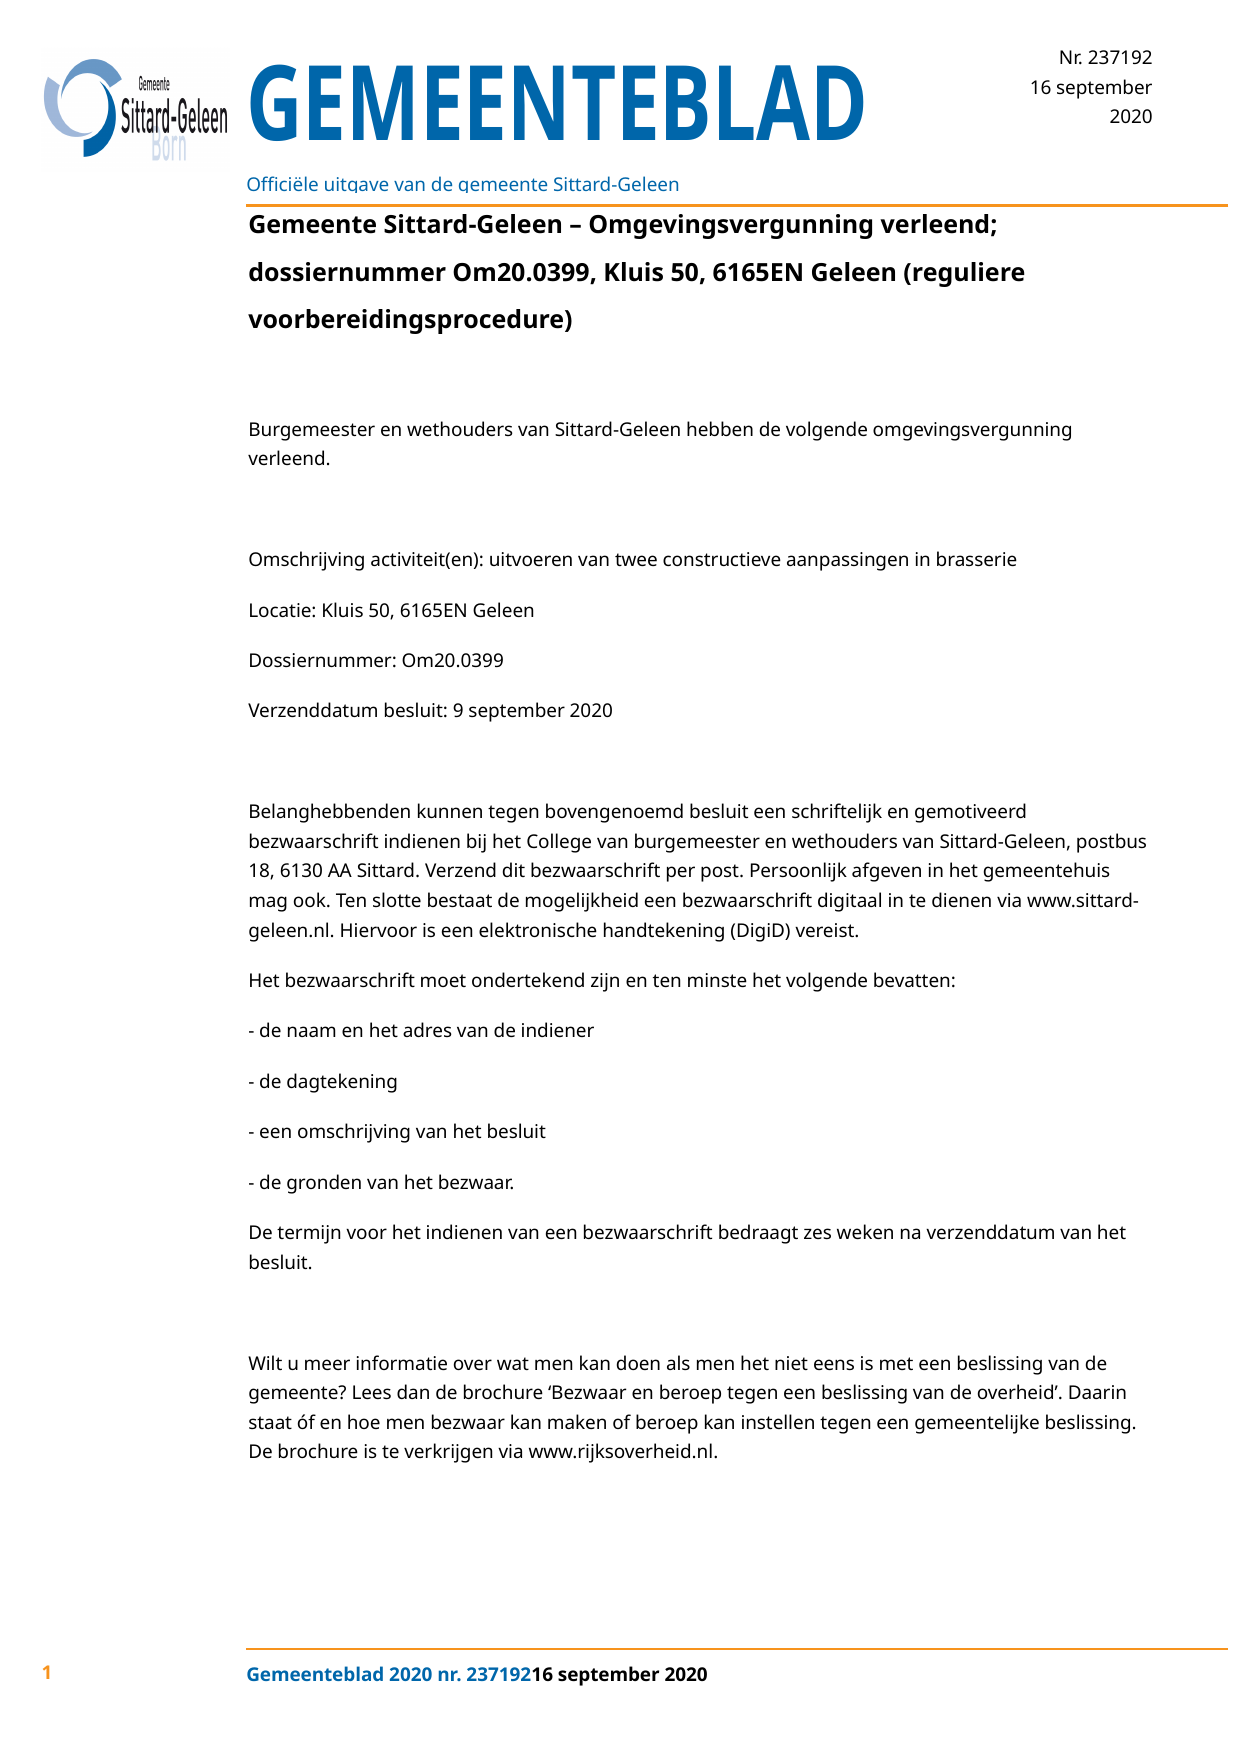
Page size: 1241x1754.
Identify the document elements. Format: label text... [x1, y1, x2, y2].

picture [41, 47, 231, 172]
text Burgemeester en wethouders van Sittard-Geleen hebben de volgende omgevingsvergunning verleend. [248, 416, 1152, 471]
text Omschrijving activiteit(en): uitvoeren van twee constructieve aanpassingen in brasserie [248, 546, 1152, 572]
text De termijn voor het indienen van een bezwaarschrift bedraagt zes weken na verzenddatum van het besluit. [248, 1219, 1152, 1274]
text Verzenddatum besluit: 9 september 2020 [248, 698, 1152, 723]
text - de naam en het adres van de indiener [248, 1018, 1152, 1043]
text - een omschrijving van het besluit [248, 1118, 1152, 1144]
text Wilt u meer informatie over wat men kan doen als men het niet eens is met een beslissing van de gemeente? Lees dan de brochure ‘Bezwaar en beroep tegen een beslissing van de overheid’. Daarin staat óf en hoe men bezwaar kan maken of beroep kan instellen tegen een gemeentelijke beslissing. De brochure is te verkrijgen via www.rijksoverheid.nl. [248, 1350, 1152, 1464]
text - de gronden van het bezwaar. [248, 1169, 1152, 1194]
text Belanghebbenden kunnen tegen bovengenoemd besluit een schriftelijk en gemotiveerd bezwaarschrift indienen bij het College van burgemeester en wethouders van Sittard-Geleen, postbus 18, 6130 AA Sittard. Verzend dit bezwaarschrift per post. Persoonlijk afgeven in het gemeentehuis mag ook. Ten slotte bestaat de mogelijkheid een bezwaarschrift digitaal in te dienen via www.sittard-geleen.nl. Hiervoor is een elektronische handtekening (DigiD) vereist. [248, 798, 1152, 942]
text Locatie: Kluis 50, 6165EN Geleen [248, 597, 1152, 622]
text Gemeente Sittard-Geleen – Omgevingsvergunning verleend; dossiernummer Om20.0399, Kluis 50, 6165EN Geleen (reguliere voorbereidingsprocedure) [248, 207, 1152, 336]
text Dossiernummer: Om20.0399 [248, 647, 1152, 673]
text - de dagtekening [248, 1068, 1152, 1094]
text Het bezwaarschrift moet ondertekend zijn en ten minste het volgende bevatten: [248, 967, 1152, 993]
